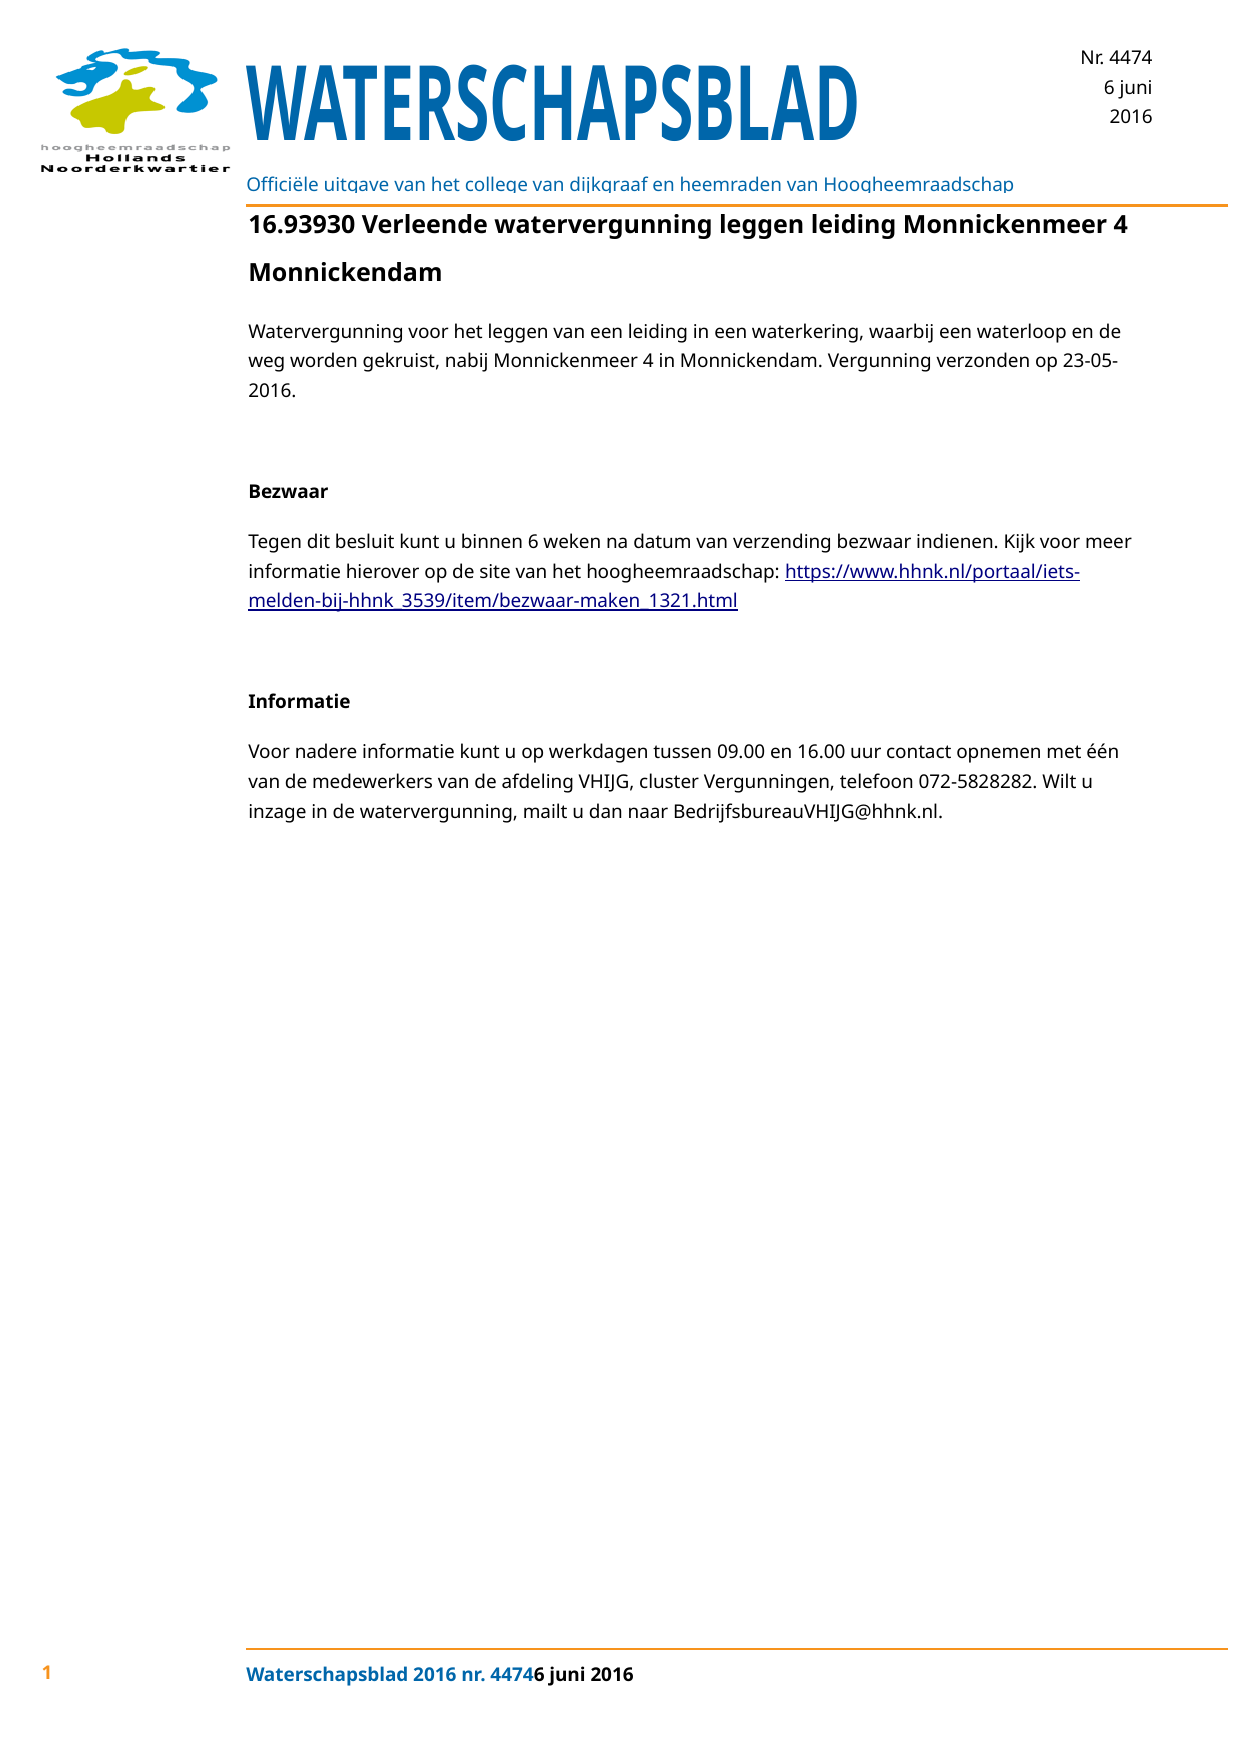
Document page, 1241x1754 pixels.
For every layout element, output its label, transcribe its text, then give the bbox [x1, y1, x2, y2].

text 16.93930 Verleende watervergunning leggen leiding Monnickenmeer 4 Monnickendam [248, 207, 1152, 288]
text Watervergunning voor het leggen van een leiding in een waterkering, waarbij een waterloop en de weg worden gekruist, nabij Monnickenmeer 4 in Monnickendam. Vergunning verzonden op 23-05-2016. [248, 318, 1152, 403]
text Tegen dit besluit kunt u binnen 6 weken na datum van verzending bezwaar indienen. Kijk voor meer informatie hierover op de site van het hoogheemraadschap: https://www.hhnk.nl/portaal/iets-melden-bij-hhnk_3539/item/bezwaar-maken_1321.html [248, 528, 1152, 613]
text Informatie [248, 688, 1152, 714]
text Voor nadere informatie kunt u op werkdagen tussen 09.00 en 16.00 uur contact opnemen met één van de medewerkers van de afdeling VHIJG, cluster Vergunningen, telefoon 072-5828282. Wilt u inzage in de watervergunning, mailt u dan naar BedrijfsbureauVHIJG@hhnk.nl. [248, 739, 1152, 824]
picture [41, 47, 231, 172]
text Bezwaar [248, 478, 1152, 504]
